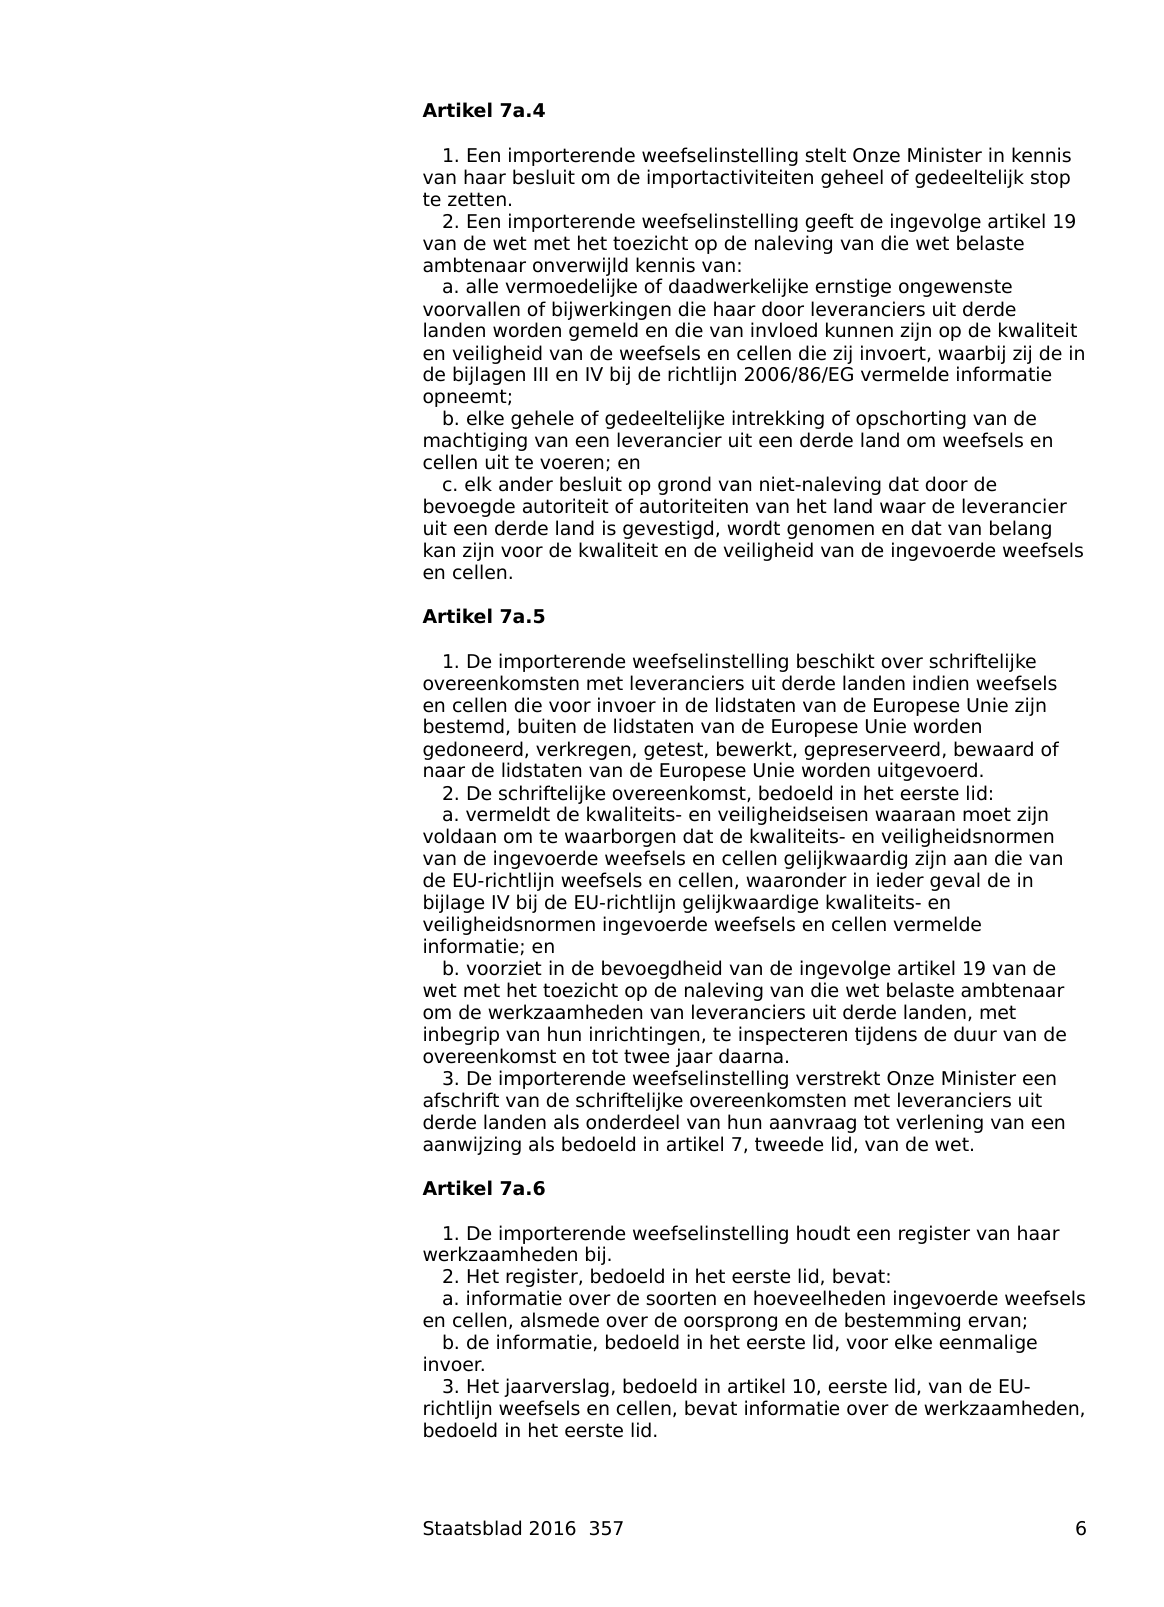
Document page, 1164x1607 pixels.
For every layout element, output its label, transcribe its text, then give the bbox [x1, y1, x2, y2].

text a. vermeldt de kwaliteits- en veiligheidseisen waaraan moet zijn voldaan om te waarborgen dat de kwaliteits- en veiligheidsnormen van de ingevoerde weefsels en cellen gelijkwaardig zijn aan die van de EU-richtlijn weefsels en cellen, waaronder in ieder geval de in bijlage IV bij de EU-richtlijn gelijkwaardige kwaliteits- en veiligheidsnormen ingevoerde weefsels en cellen vermelde informatie; en [422, 804, 1087, 958]
text a. alle vermoedelijke of daadwerkelijke ernstige ongewenste voorvallen of bijwerkingen die haar door leveranciers uit derde landen worden gemeld en die van invloed kunnen zijn op de kwaliteit en veiligheid van de weefsels en cellen die zij invoert, waarbij zij de in de bijlagen III en IV bij de richtlijn 2006/86/EG vermelde informatie opneemt; [422, 276, 1087, 408]
text a. informatie over de soorten en hoeveelheden ingevoerde weefsels en cellen, alsmede over de oorsprong en de bestemming ervan; [422, 1288, 1087, 1332]
text 3. Het jaarverslag, bedoeld in artikel 10, eerste lid, van de EU-richtlijn weefsels en cellen, bevat informatie over de werkzaamheden, bedoeld in het eerste lid. [422, 1376, 1087, 1442]
text 3. De importerende weefselinstelling verstrekt Onze Minister een afschrift van de schriftelijke overeenkomsten met leveranciers uit derde landen als onderdeel van hun aanvraag tot verlening van een aanwijzing als bedoeld in artikel 7, tweede lid, van de wet. [422, 1068, 1087, 1156]
subtitle Artikel 7a.4 [422, 100, 1087, 122]
text 2. De schriftelijke overeenkomst, bedoeld in het eerste lid: [422, 782, 1087, 804]
text 1. De importerende weefselinstelling beschikt over schriftelijke overeenkomsten met leveranciers uit derde landen indien weefsels en cellen die voor invoer in de lidstaten van de Europese Unie zijn bestemd, buiten de lidstaten van de Europese Unie worden gedoneerd, verkregen, getest, bewerkt, gepreserveerd, bewaard of naar de lidstaten van de Europese Unie worden uitgevoerd. [422, 651, 1087, 782]
text 1. Een importerende weefselinstelling stelt Onze Minister in kennis van haar besluit om de importactiviteiten geheel of gedeeltelijk stop te zetten. [422, 144, 1087, 211]
subtitle Artikel 7a.5 [422, 606, 1087, 628]
text b. elke gehele of gedeeltelijke intrekking of opschorting van de machtiging van een leverancier uit een derde land om weefsels en cellen uit te voeren; en [422, 408, 1087, 474]
text b. voorziet in de bevoegdheid van de ingevolge artikel 19 van de wet met het toezicht op de naleving van die wet belaste ambtenaar om de werkzaamheden van leveranciers uit derde landen, met inbegrip van hun inrichtingen, te inspecteren tijdens de duur van de overeenkomst en tot twee jaar daarna. [422, 958, 1087, 1068]
subtitle Artikel 7a.6 [422, 1178, 1087, 1200]
text c. elk ander besluit op grond van niet-naleving dat door de bevoegde autoriteit of autoriteiten van het land waar de leverancier uit een derde land is gevestigd, wordt genomen en dat van belang kan zijn voor de kwaliteit en de veiligheid van de ingevoerde weefsels en cellen. [422, 474, 1087, 584]
text 2. Het register, bedoeld in het eerste lid, bevat: [422, 1266, 1087, 1288]
text 2. Een importerende weefselinstelling geeft de ingevolge artikel 19 van de wet met het toezicht op de naleving van die wet belaste ambtenaar onverwijld kennis van: [422, 211, 1087, 276]
text 1. De importerende weefselinstelling houdt een register van haar werkzaamheden bij. [422, 1222, 1087, 1266]
text b. de informatie, bedoeld in het eerste lid, voor elke eenmalige invoer. [422, 1332, 1087, 1376]
